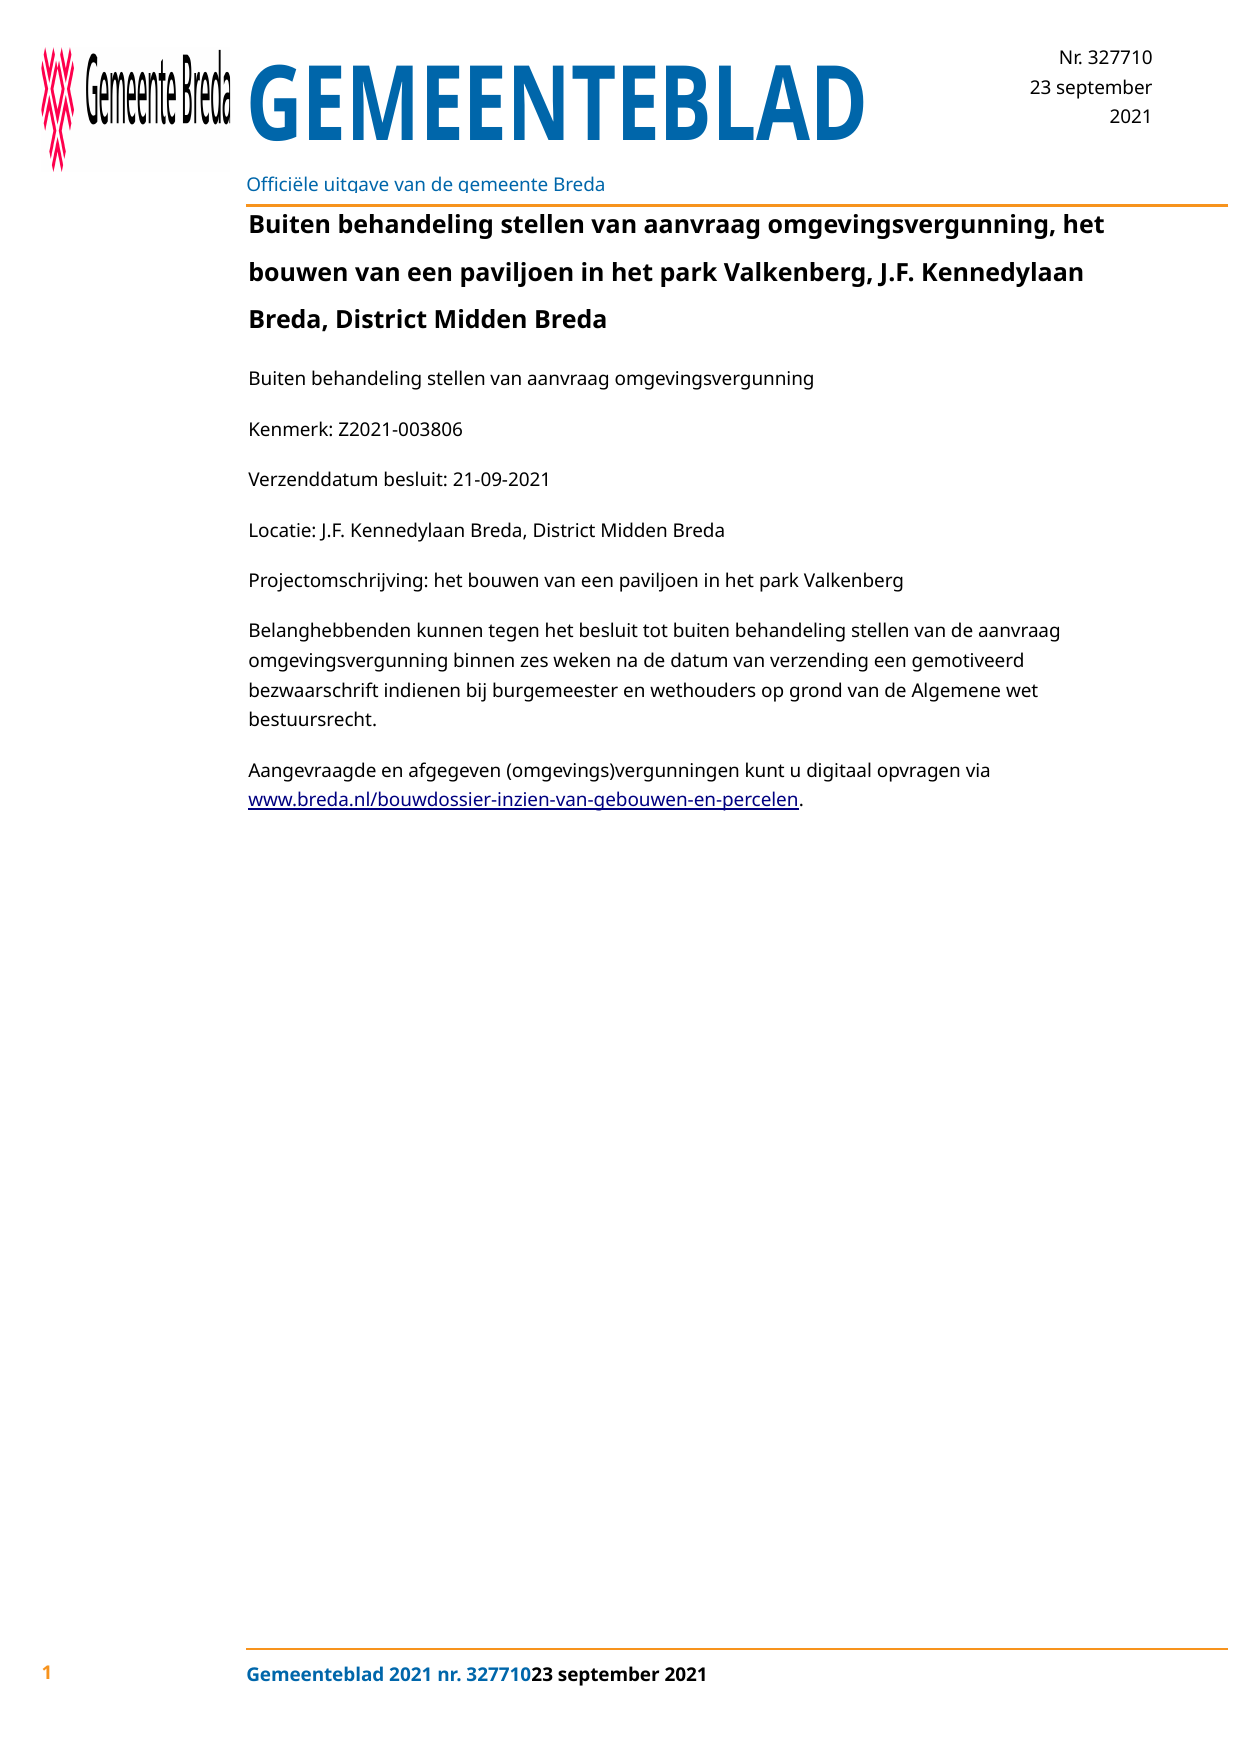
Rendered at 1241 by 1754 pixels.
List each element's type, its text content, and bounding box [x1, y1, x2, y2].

text Locatie: J.F. Kennedylaan Breda, District Midden Breda [248, 517, 1152, 542]
text Kenmerk: Z2021-003806 [248, 416, 1152, 442]
text Buiten behandeling stellen van aanvraag omgevingsvergunning, het bouwen van een paviljoen in het park Valkenberg, J.F. Kennedylaan Breda, District Midden Breda [248, 207, 1152, 336]
text Verzenddatum besluit: 21-09-2021 [248, 466, 1152, 492]
text Belanghebbenden kunnen tegen het besluit tot buiten behandeling stellen van de aanvraag omgevingsvergunning binnen zes weken na de datum van verzending een gemotiveerd bezwaarschrift indienen bij burgemeester en wethouders op grond van de Algemene wet bestuursrecht. [248, 618, 1152, 732]
text Aangevraagde en afgegeven (omgevings)vergunningen kunt u digitaal opvragen via www.breda.nl/bouwdossier-inzien-van-gebouwen-en-percelen. [248, 757, 1152, 812]
picture [41, 47, 231, 172]
text Buiten behandeling stellen van aanvraag omgevingsvergunning [248, 366, 1152, 391]
text Projectomschrijving: het bouwen van een paviljoen in het park Valkenberg [248, 567, 1152, 593]
